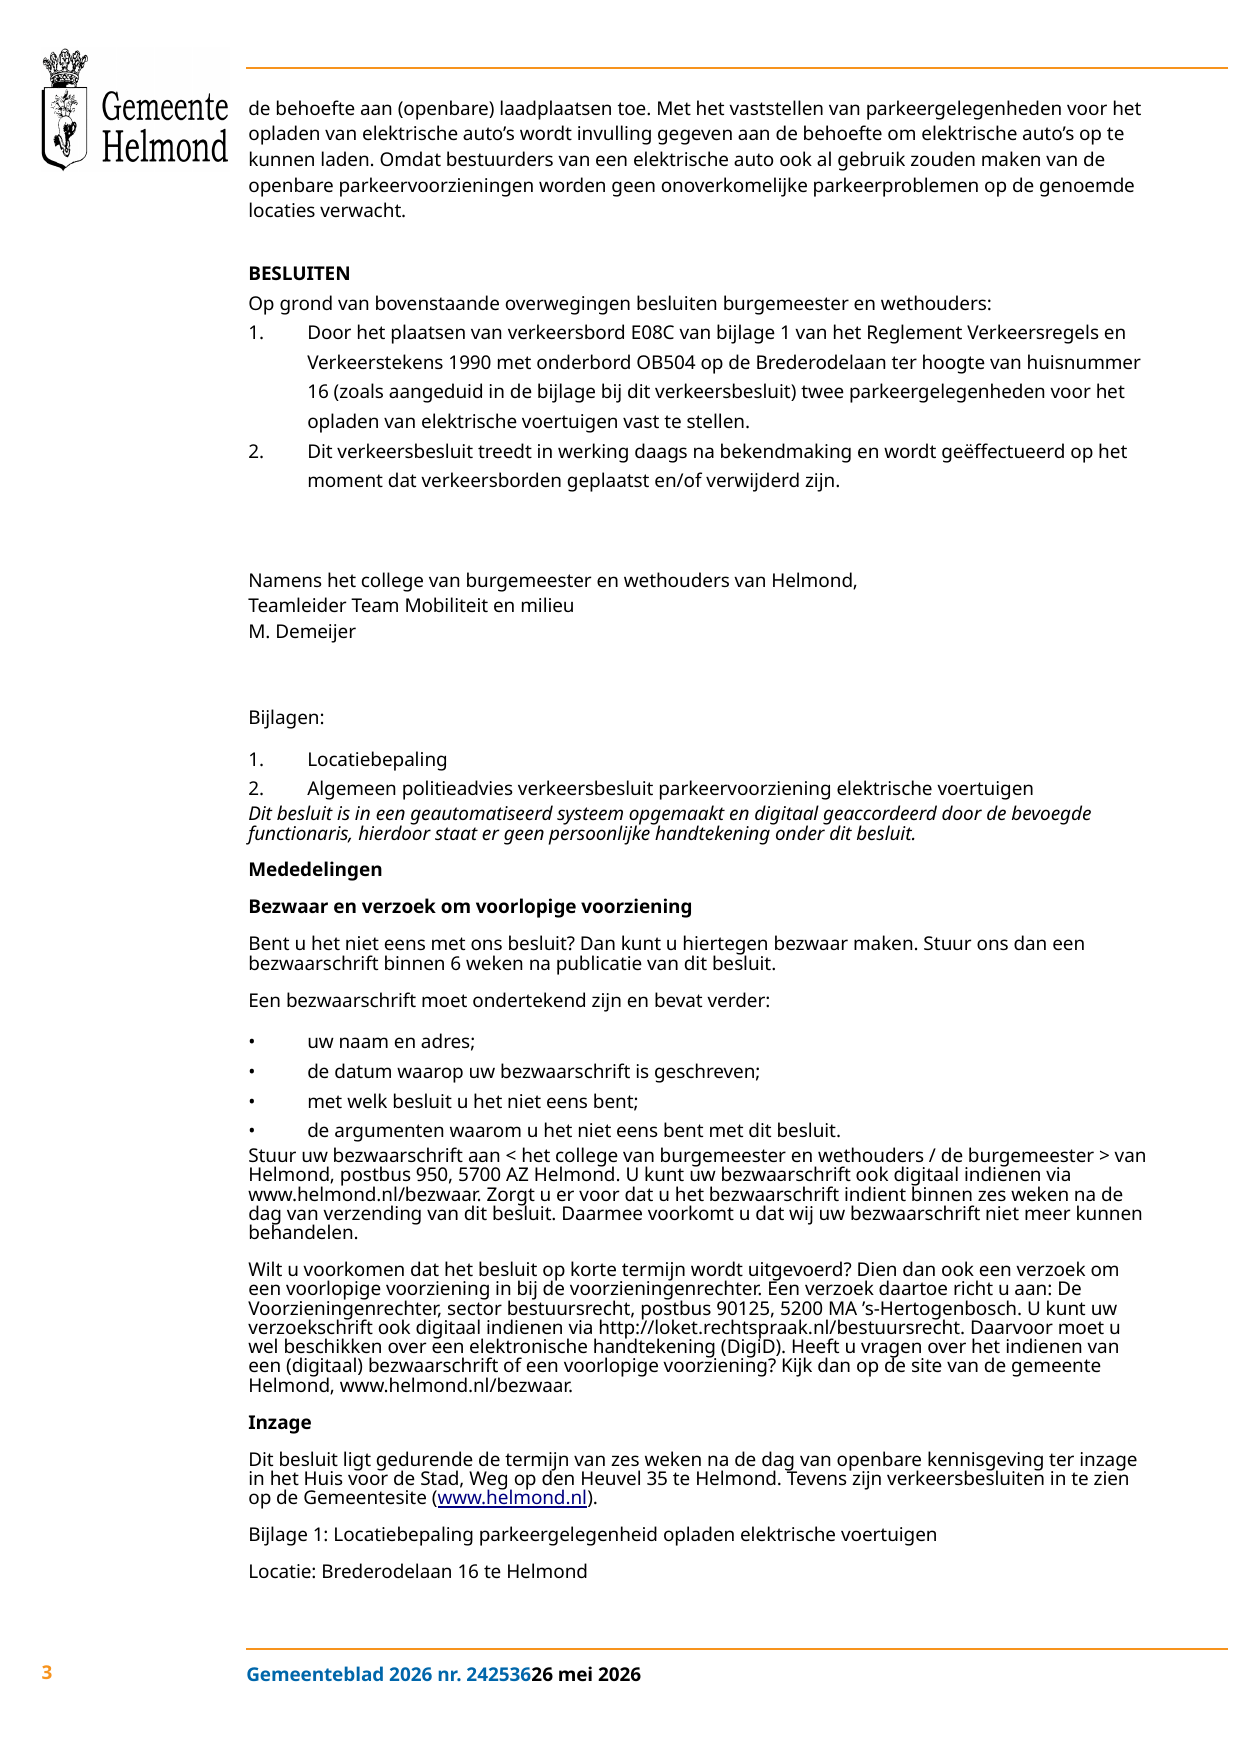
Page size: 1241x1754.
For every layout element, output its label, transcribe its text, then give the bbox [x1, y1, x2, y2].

text Mededelingen [248, 861, 1152, 881]
text Bezwaar en verzoek om voorlopige voorziening [248, 898, 1152, 918]
text Dit besluit is in een geautomatiseerd systeem opgemaakt en digitaal geaccordeerd door de bevoegde functionaris, hierdoor staat er geen persoonlijke handtekening onder dit besluit. [248, 805, 1152, 844]
text Locatie: Brederodelaan 16 te Helmond [248, 1563, 1152, 1582]
text BESLUITEN [248, 260, 1152, 286]
text Dit besluit ligt gedurende de termijn van zes weken na de dag van openbare kennisgeving ter inzage in het Huis voor de Stad, Weg op den Heuvel 35 te Helmond. Tevens zijn verkeersbesluiten in te zien op de Gemeentesite (www.helmond.nl). [248, 1451, 1152, 1508]
text Bijlagen: [248, 709, 1152, 728]
text Bijlage 1: Locatiebepaling parkeergelegenheid opladen elektrische voertuigen [248, 1526, 1152, 1545]
list met welk besluit u het niet eens bent; [248, 1088, 1152, 1113]
text Stuur uw bezwaarschrift aan < het college van burgemeester en wethouders / de burgemeester > van Helmond, postbus 950, 5700 AZ Helmond. U kunt uw bezwaarschrift ook digitaal indienen via www.helmond.nl/bezwaar. Zorgt u er voor dat u het bezwaarschrift indient binnen zes weken na de dag van verzending van dit besluit. Daarmee voorkomt u dat wij uw bezwaarschrift niet meer kunnen behandelen. [248, 1147, 1152, 1243]
text Bent u het niet eens met ons besluit? Dan kunt u hiertegen bezwaar maken. Stuur ons dan een bezwaarschrift binnen 6 weken na publicatie van dit besluit. [248, 935, 1152, 974]
text de behoefte aan (openbare) laadplaatsen toe. Met het vaststellen van parkeergelegenheden voor het opladen van elektrische auto’s wordt invulling gegeven aan de behoefte om elektrische auto’s op te kunnen laden. Omdat bestuurders van een elektrische auto ook al gebruik zouden maken van de openbare parkeervoorzieningen worden geen onoverkomelijke parkeerproblemen op de genoemde locaties verwacht. [248, 95, 1152, 223]
list Locatiebepaling [248, 746, 1152, 772]
list Algemeen politieadvies verkeersbesluit parkeervoorziening elektrische voertuigen [248, 776, 1152, 801]
text Teamleider Team Mobiliteit en milieu [248, 592, 1152, 618]
list Door het plaatsen van verkeersbord E08C van bijlage 1 van het Reglement Verkeersregels en Verkeerstekens 1990 met onderbord OB504 op de Brederodelaan ter hoogte van huisnummer 16 (zoals aangeduid in de bijlage bij dit verkeersbesluit) twee parkeergelegenheden voor het opladen van elektrische voertuigen vast te stellen. [248, 319, 1152, 434]
text Op grond van bovenstaande overwegingen besluiten burgemeester en wethouders: [248, 290, 1152, 316]
list Dit verkeersbesluit treedt in werking daags na bekendmaking en wordt geëffectueerd op het moment dat verkeersborden geplaatst en/of verwijderd zijn. [248, 438, 1152, 493]
text M. Demeijer [248, 618, 1152, 644]
list uw naam en adres; [248, 1029, 1152, 1054]
list de argumenten waarom u het niet eens bent met dit besluit. [248, 1117, 1152, 1143]
list de datum waarop uw bezwaarschrift is geschreven; [248, 1058, 1152, 1084]
text Inzage [248, 1414, 1152, 1433]
text Wilt u voorkomen dat het besluit op korte termijn wordt uitgevoerd? Dien dan ook een verzoek om een voorlopige voorziening in bij de voorzieningenrechter. Een verzoek daartoe richt u aan: De Voorzieningenrechter, sector bestuursrecht, postbus 90125, 5200 MA ’s-Hertogenbosch. U kunt uw verzoekschrift ook digitaal indienen via http://loket.rechtspraak.nl/bestuursrecht. Daarvoor moet u wel beschikken over een elektronische handtekening (DigiD). Heeft u vragen over het indienen van een (digitaal) bezwaarschrift of een voorlopige voorziening? Kijk dan op de site van de gemeente Helmond, www.helmond.nl/bezwaar. [248, 1261, 1152, 1396]
text Namens het college van burgemeester en wethouders van Helmond, [248, 567, 1152, 592]
picture [41, 47, 231, 172]
text Een bezwaarschrift moet ondertekend zijn en bevat verder: [248, 992, 1152, 1011]
